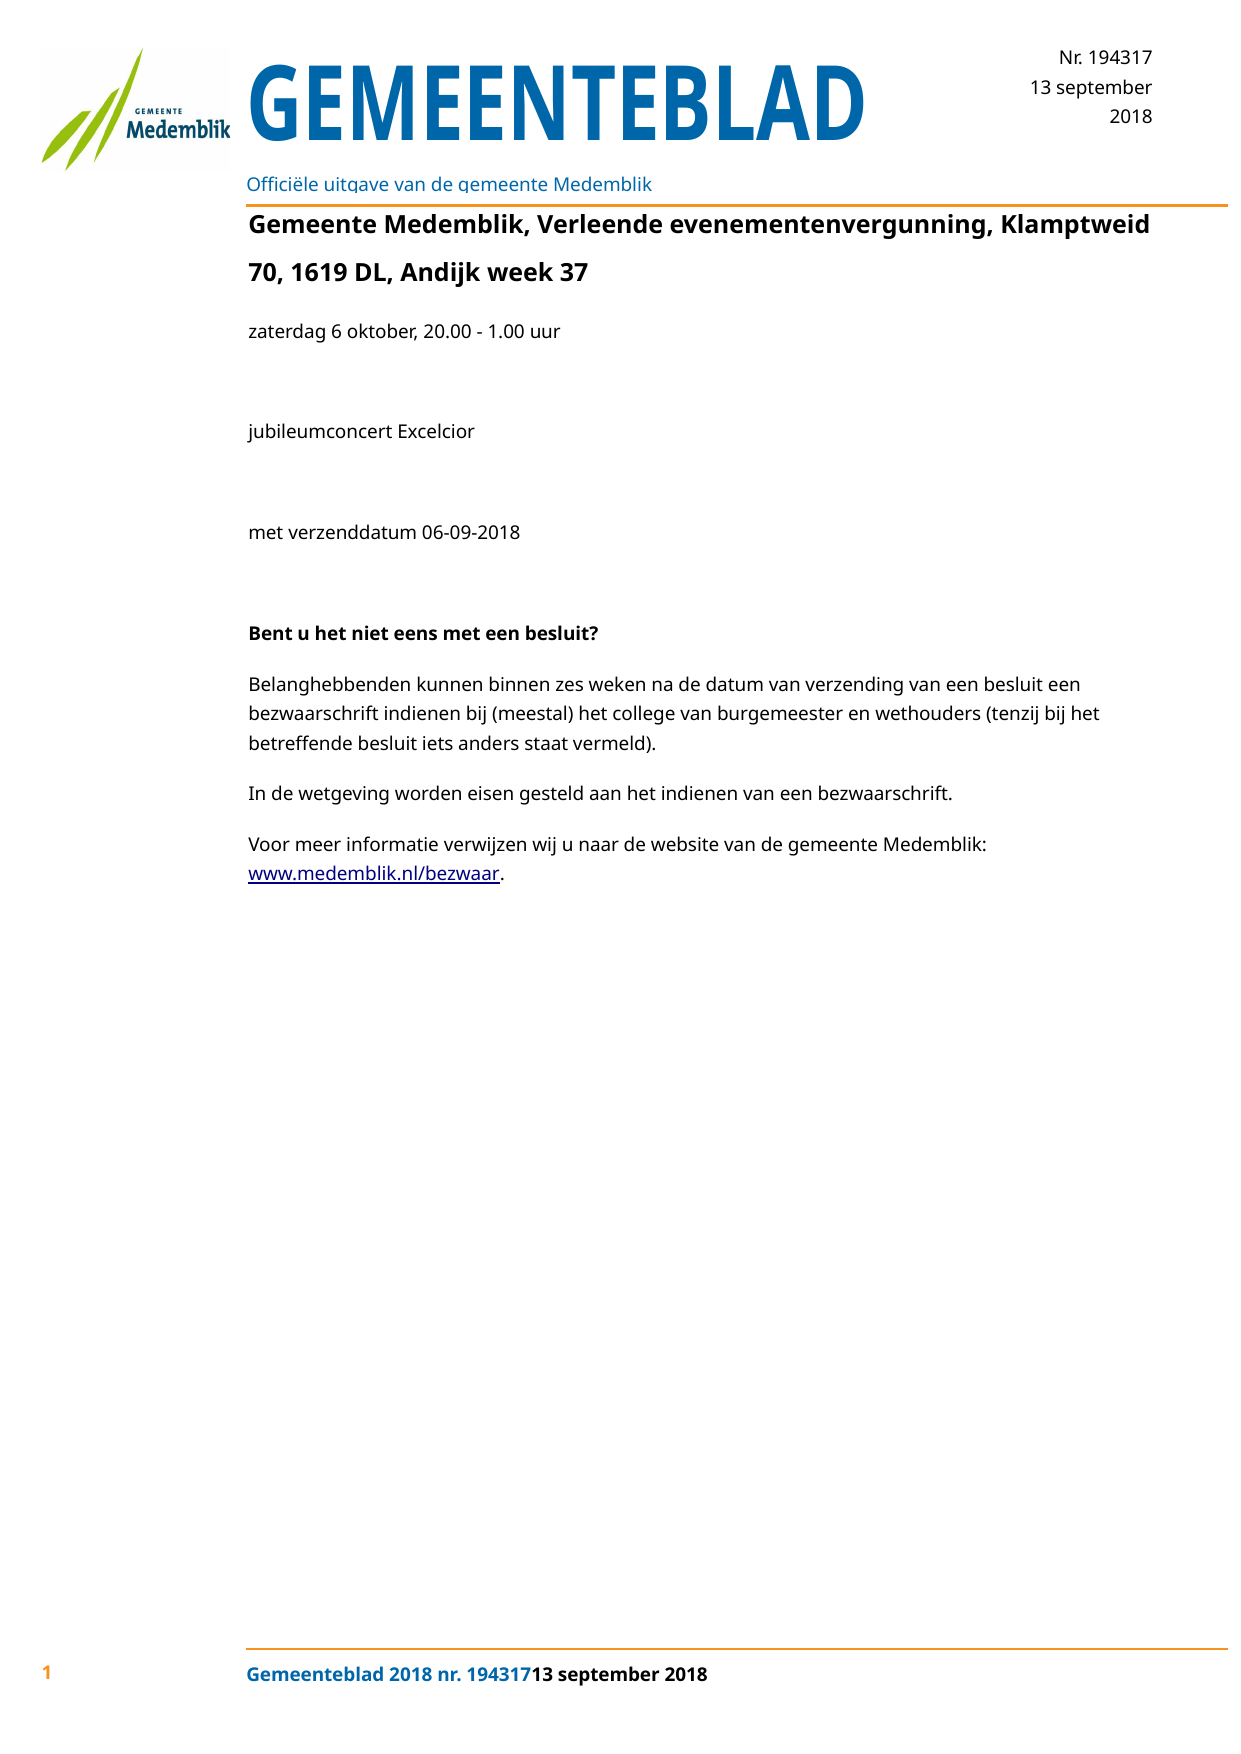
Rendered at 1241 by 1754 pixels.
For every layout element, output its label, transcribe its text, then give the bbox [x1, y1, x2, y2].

text Bent u het niet eens met een besluit? [248, 620, 1152, 646]
text met verzenddatum 06-09-2018 [248, 519, 1152, 545]
text Voor meer informatie verwijzen wij u naar de website van de gemeente Medemblik: www.medemblik.nl/bezwaar. [248, 831, 1152, 886]
text jubileumconcert Excelcior [248, 419, 1152, 444]
text Gemeente Medemblik, Verleende evenementenvergunning, Klamptweid 70, 1619 DL, Andijk week 37 [248, 207, 1152, 288]
text zaterdag 6 oktober, 20.00 - 1.00 uur [248, 318, 1152, 344]
text In de wetgeving worden eisen gesteld aan het indienen van een bezwaarschrift. [248, 780, 1152, 806]
picture [41, 47, 231, 172]
text Belanghebbenden kunnen binnen zes weken na de datum van verzending van een besluit een bezwaarschrift indienen bij (meestal) het college van burgemeester en wethouders (tenzij bij het betreffende besluit iets anders staat vermeld). [248, 671, 1152, 756]
